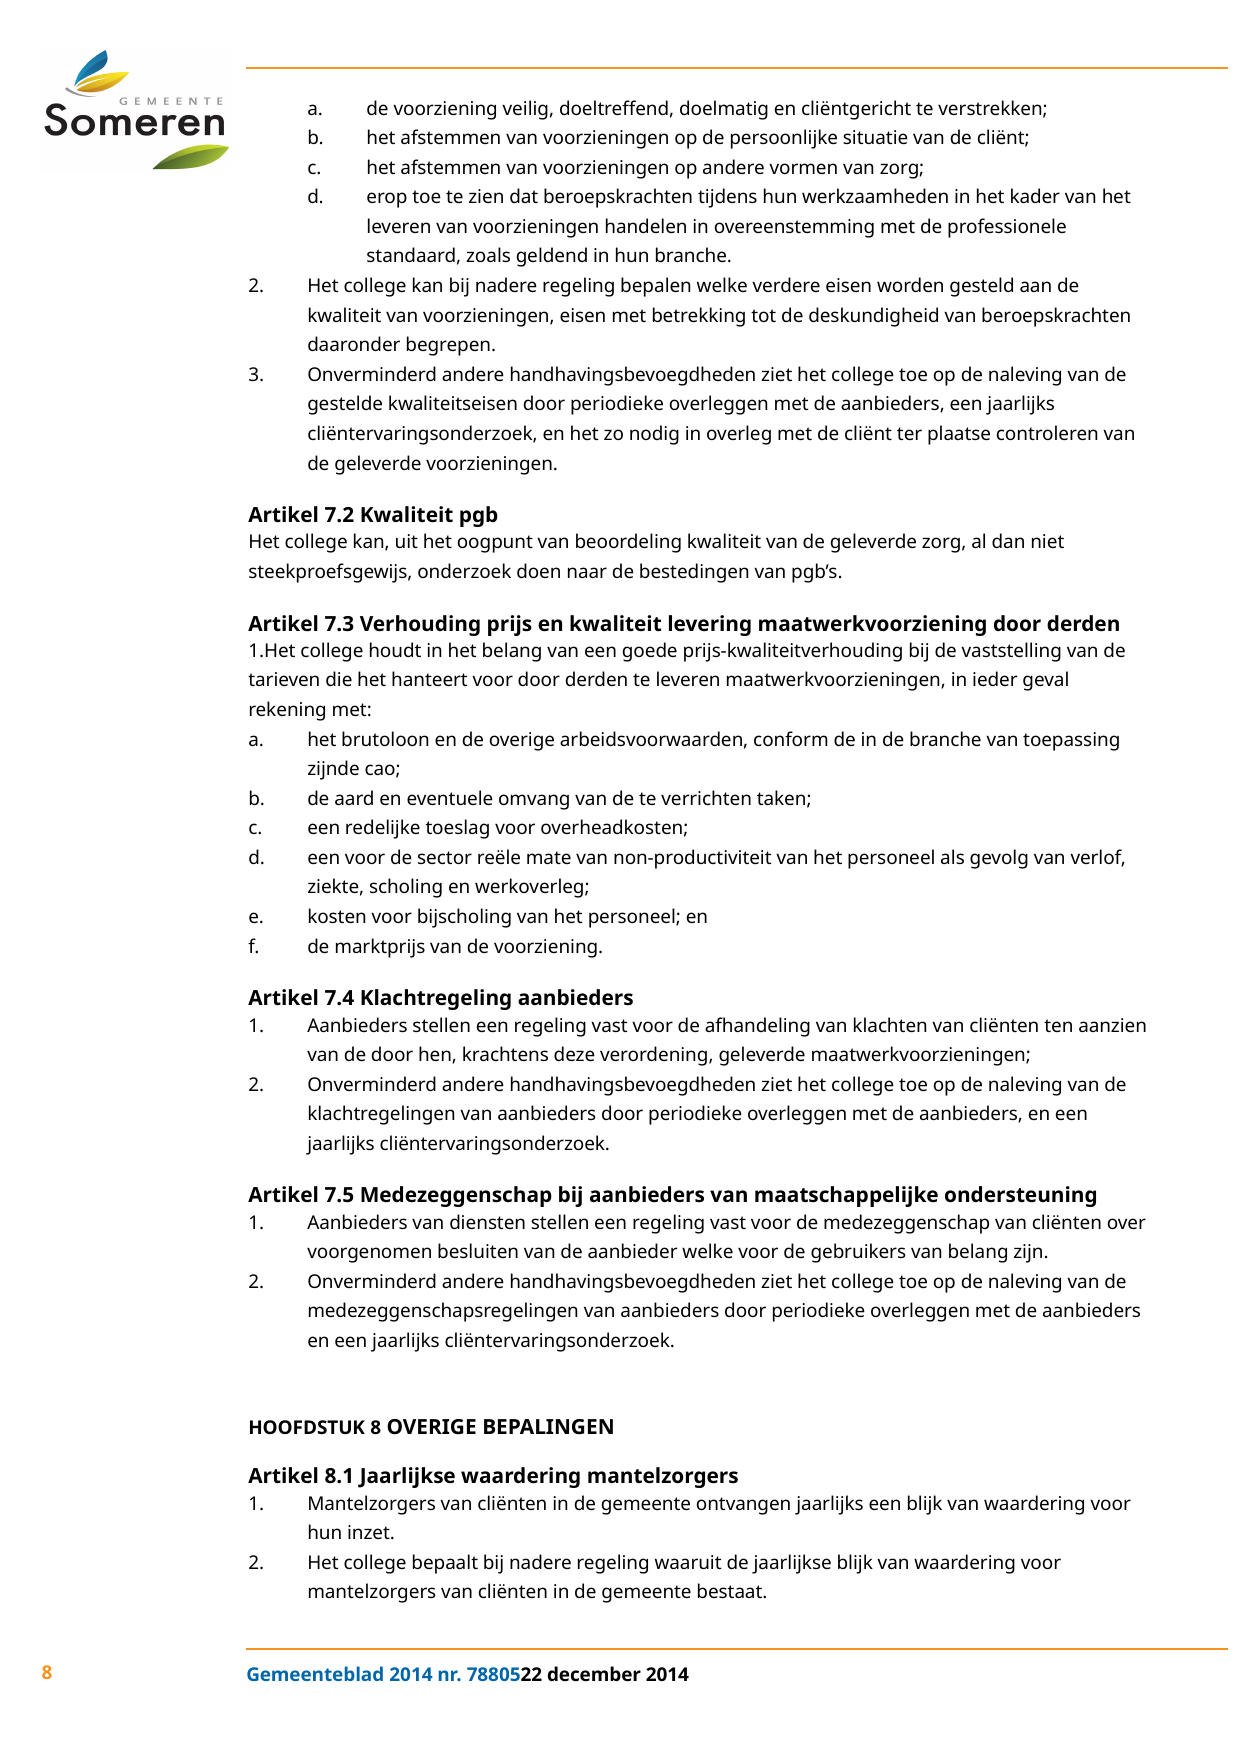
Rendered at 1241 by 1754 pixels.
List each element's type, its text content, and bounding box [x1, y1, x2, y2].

list een voor de sector reële mate van non-productiviteit van het personeel als gevolg van verlof, ziekte, scholing en werkoverleg; [248, 844, 1152, 899]
list een redelijke toeslag voor overheadkosten; [248, 814, 1152, 840]
list de marktprijs van de voorziening. [248, 933, 1152, 959]
list Aanbieders van diensten stellen een regeling vast voor de medezeggenschap van cliënten over voorgenomen besluiten van de aanbieder welke voor de gebruikers van belang zijn. [248, 1209, 1152, 1264]
list de voorziening veilig, doeltreffend, doelmatig en cliëntgericht te verstrekken; [307, 95, 1152, 121]
list het afstemmen van voorzieningen op de persoonlijke situatie van de cliënt; [307, 124, 1152, 150]
text 1.Het college houdt in het belang van een goede prijs-kwaliteitverhouding bij de vaststelling van de tarieven die het hanteert voor door derden te leveren maatwerkvoorzieningen, in ieder geval rekening met: [248, 637, 1152, 722]
list erop toe te zien dat beroepskrachten tijdens hun werkzaamheden in het kader van het leveren van voorzieningen handelen in overeenstemming met de professionele standaard, zoals geldend in hun branche. [307, 183, 1152, 268]
list Aanbieders stellen een regeling vast voor de afhandeling van klachten van cliënten ten aanzien van de door hen, krachtens deze verordening, geleverde maatwerkvoorzieningen; [248, 1012, 1152, 1067]
list Het college bepaalt bij nadere regeling waaruit de jaarlijkse blijk van waardering voor mantelzorgers van cliënten in de gemeente bestaat. [248, 1549, 1152, 1604]
list Onverminderd andere handhavingsbevoegdheden ziet het college toe op de naleving van de medezeggenschapsregelingen van aanbieders door periodieke overleggen met de aanbieders en een jaarlijks cliëntervaringsonderzoek. [248, 1268, 1152, 1353]
text Het college kan, uit het oogpunt van beoordeling kwaliteit van de geleverde zorg, al dan niet steekproefsgewijs, onderzoek doen naar de bestedingen van pgb’s. [248, 529, 1152, 584]
list Het college kan bij nadere regeling bepalen welke verdere eisen worden gesteld aan de kwaliteit van voorzieningen, eisen met betrekking tot de deskundigheid van beroepskrachten daaronder begrepen. [248, 272, 1152, 357]
text Artikel 8.1 Jaarlijkse waardering mantelzorgers [248, 1461, 1152, 1490]
text Artikel 7.4 Klachtregeling aanbieders [248, 983, 1152, 1012]
text Artikel 7.3 Verhouding prijs en kwaliteit levering maatwerkvoorziening door derden [248, 609, 1152, 637]
text HOOFDSTUK 8 OVERIGE BEPALINGEN [248, 1412, 1152, 1441]
list het afstemmen van voorzieningen op andere vormen van zorg; [307, 154, 1152, 180]
list Onverminderd andere handhavingsbevoegdheden ziet het college toe op de naleving van de klachtregelingen van aanbieders door periodieke overleggen met de aanbieders, en een jaarlijks cliëntervaringsonderzoek. [248, 1071, 1152, 1156]
text Artikel 7.2 Kwaliteit pgb [248, 500, 1152, 529]
list kosten voor bijscholing van het personeel; en [248, 903, 1152, 929]
text Artikel 7.5 Medezeggenschap bij aanbieders van maatschappelijke ondersteuning [248, 1181, 1152, 1209]
picture [41, 47, 231, 172]
list het brutoloon en de overige arbeidsvoorwaarden, conform de in de branche van toepassing zijnde cao; [248, 726, 1152, 781]
list de aard en eventuele omvang van de te verrichten taken; [248, 785, 1152, 811]
list Mantelzorgers van cliënten in de gemeente ontvangen jaarlijks een blijk van waardering voor hun inzet. [248, 1490, 1152, 1545]
list Onverminderd andere handhavingsbevoegdheden ziet het college toe op de naleving van de gestelde kwaliteitseisen door periodieke overleggen met de aanbieders, een jaarlijks cliëntervaringsonderzoek, en het zo nodig in overleg met de cliënt ter plaatse controleren van de geleverde voorzieningen. [248, 361, 1152, 476]
